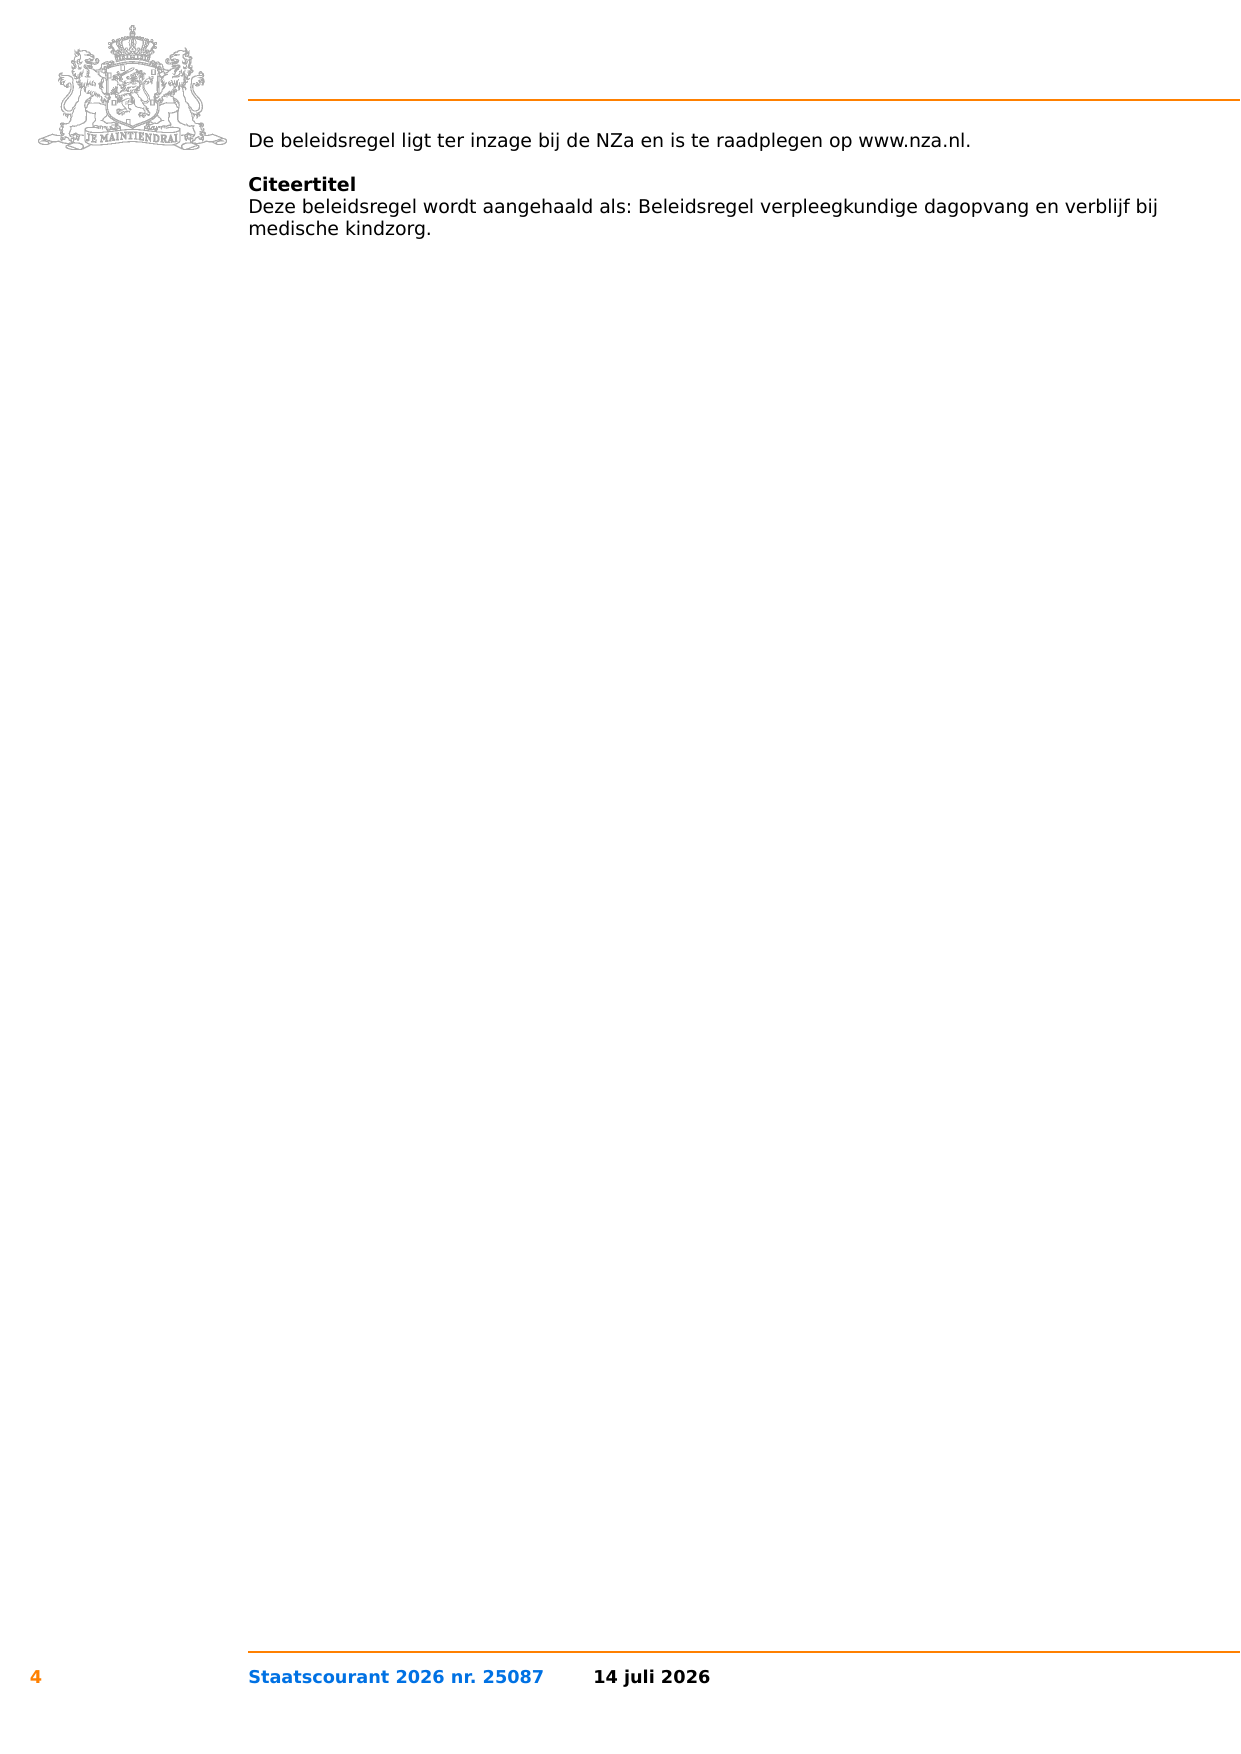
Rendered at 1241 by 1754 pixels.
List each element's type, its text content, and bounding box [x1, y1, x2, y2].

text Deze beleidsregel wordt aangehaald als: Beleidsregel verpleegkundige dagopvang en verblijf bij medische kindzorg. [248, 196, 1163, 240]
picture [38, 25, 227, 150]
text De beleidsregel ligt ter inzage bij de NZa en is te raadplegen op www.nza.nl. [248, 130, 1163, 152]
subtitle Citeertitel [248, 174, 1163, 196]
